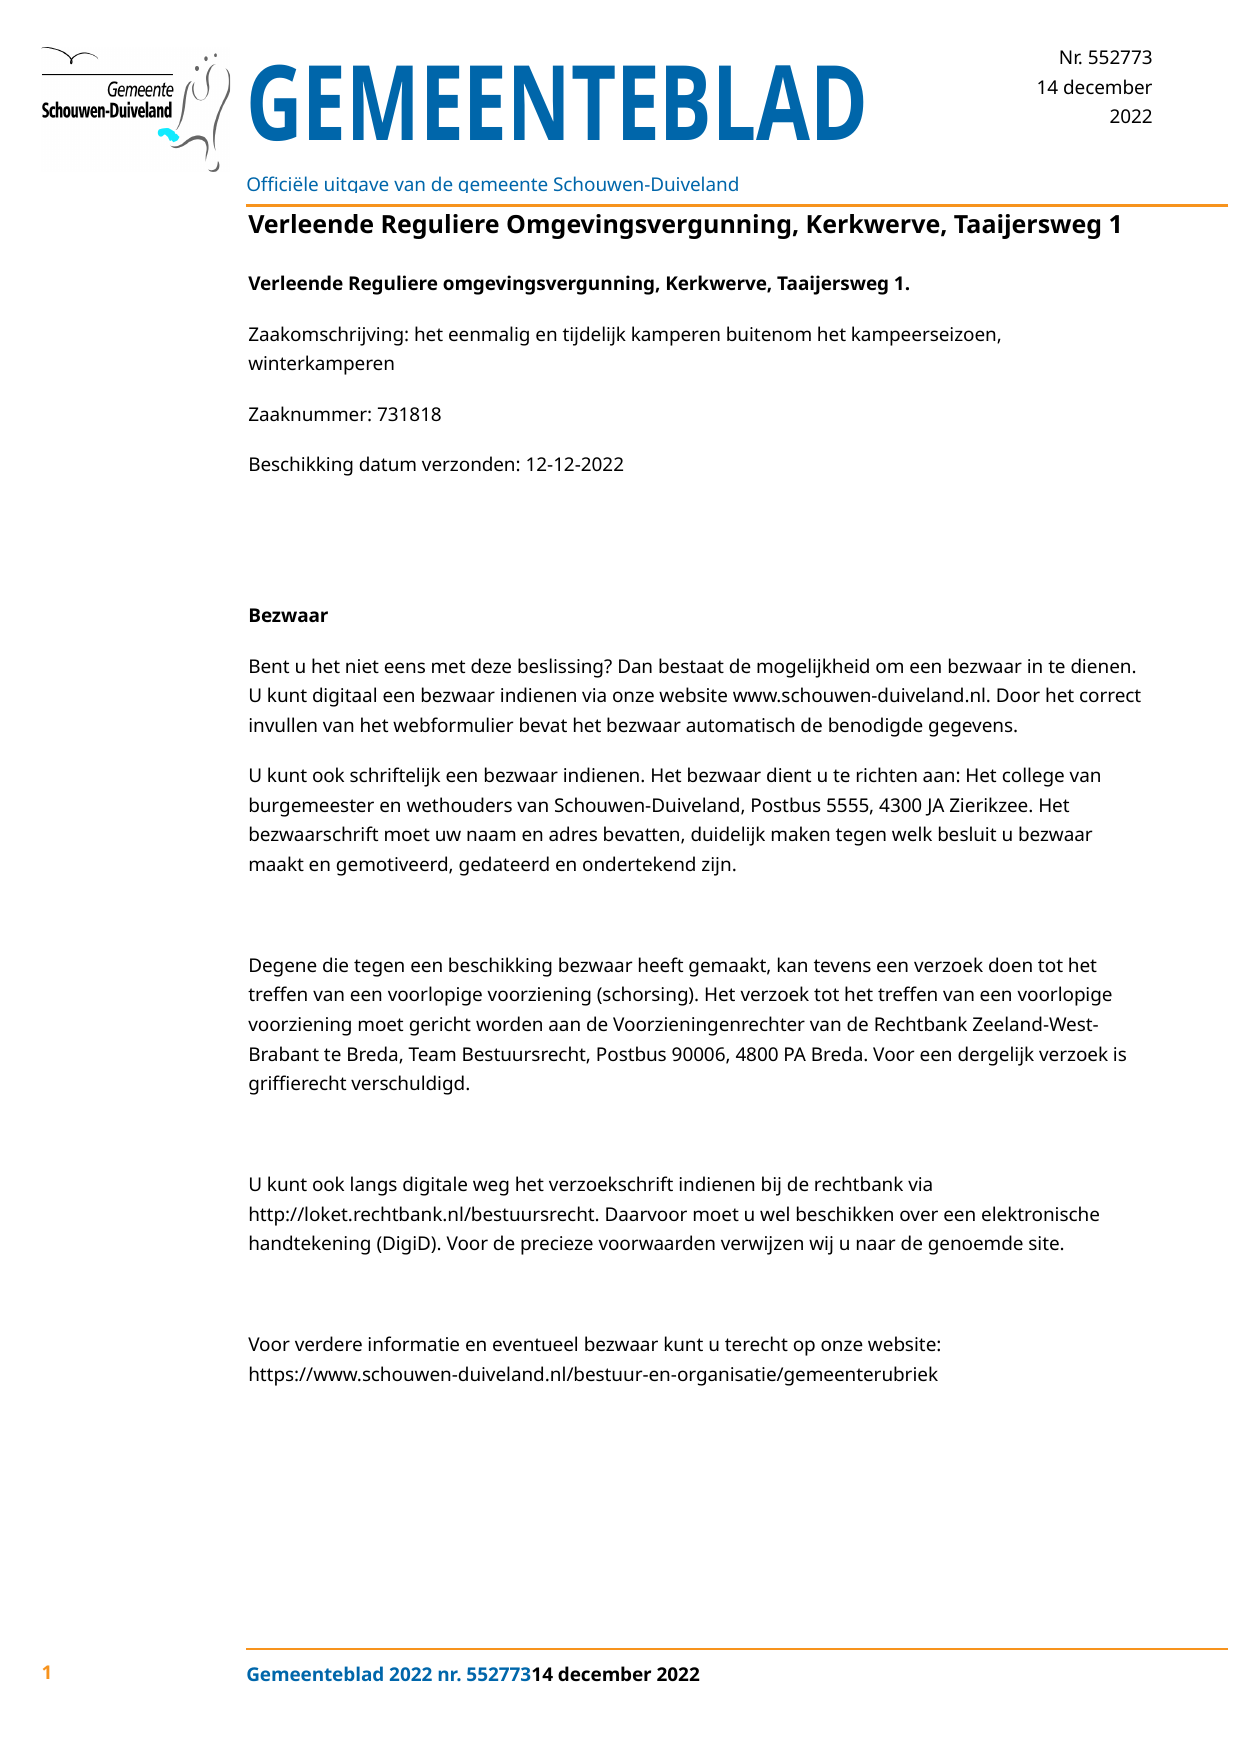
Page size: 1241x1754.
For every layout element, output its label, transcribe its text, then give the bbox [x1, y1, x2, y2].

text Degene die tegen een beschikking bezwaar heeft gemaakt, kan tevens een verzoek doen tot het treffen van een voorlopige voorziening (schorsing). Het verzoek tot het treffen van een voorlopige voorziening moet gericht worden aan de Voorzieningenrechter van de Rechtbank Zeeland-West-Brabant te Breda, Team Bestuursrecht, Postbus 90006, 4800 PA Breda. Voor een dergelijk verzoek is griffierecht verschuldigd. [248, 952, 1152, 1096]
text Zaaknummer: 731818 [248, 401, 1152, 426]
text Verleende Reguliere omgevingsvergunning, Kerkwerve, Taaijersweg 1. [248, 270, 1152, 296]
text Bent u het niet eens met deze beslissing? Dan bestaat de mogelijkheid om een bezwaar in te dienen. U kunt digitaal een bezwaar indienen via onze website www.schouwen-duiveland.nl. Door het correct invullen van het webformulier bevat het bezwaar automatisch de benodigde gegevens. [248, 653, 1152, 738]
text Voor verdere informatie en eventueel bezwaar kunt u terecht op onze website: https://www.schouwen-duiveland.nl/bestuur-en-organisatie/gemeenterubriek [248, 1331, 1152, 1386]
text U kunt ook schriftelijk een bezwaar indienen. Het bezwaar dient u te richten aan: Het college van burgemeester en wethouders van Schouwen-Duiveland, Postbus 5555, 4300 JA Zierikzee. Het bezwaarschrift moet uw naam en adres bevatten, duidelijk maken tegen welk besluit u bezwaar maakt en gemotiveerd, gedateerd en ondertekend zijn. [248, 762, 1152, 877]
text Zaakomschrijving: het eenmalig en tijdelijk kamperen buitenom het kampeerseizoen, winterkamperen [248, 321, 1152, 376]
text Bezwaar [248, 602, 1152, 628]
text U kunt ook langs digitale weg het verzoekschrift indienen bij de rechtbank via http://loket.rechtbank.nl/bestuursrecht. Daarvoor moet u wel beschikken over een elektronische handtekening (DigiD). Voor de precieze voorwaarden verwijzen wij u naar de genoemde site. [248, 1171, 1152, 1256]
text Beschikking datum verzonden: 12-12-2022 [248, 451, 1152, 477]
text Verleende Reguliere Omgevingsvergunning, Kerkwerve, Taaijersweg 1 [248, 207, 1152, 241]
picture [41, 47, 231, 172]
